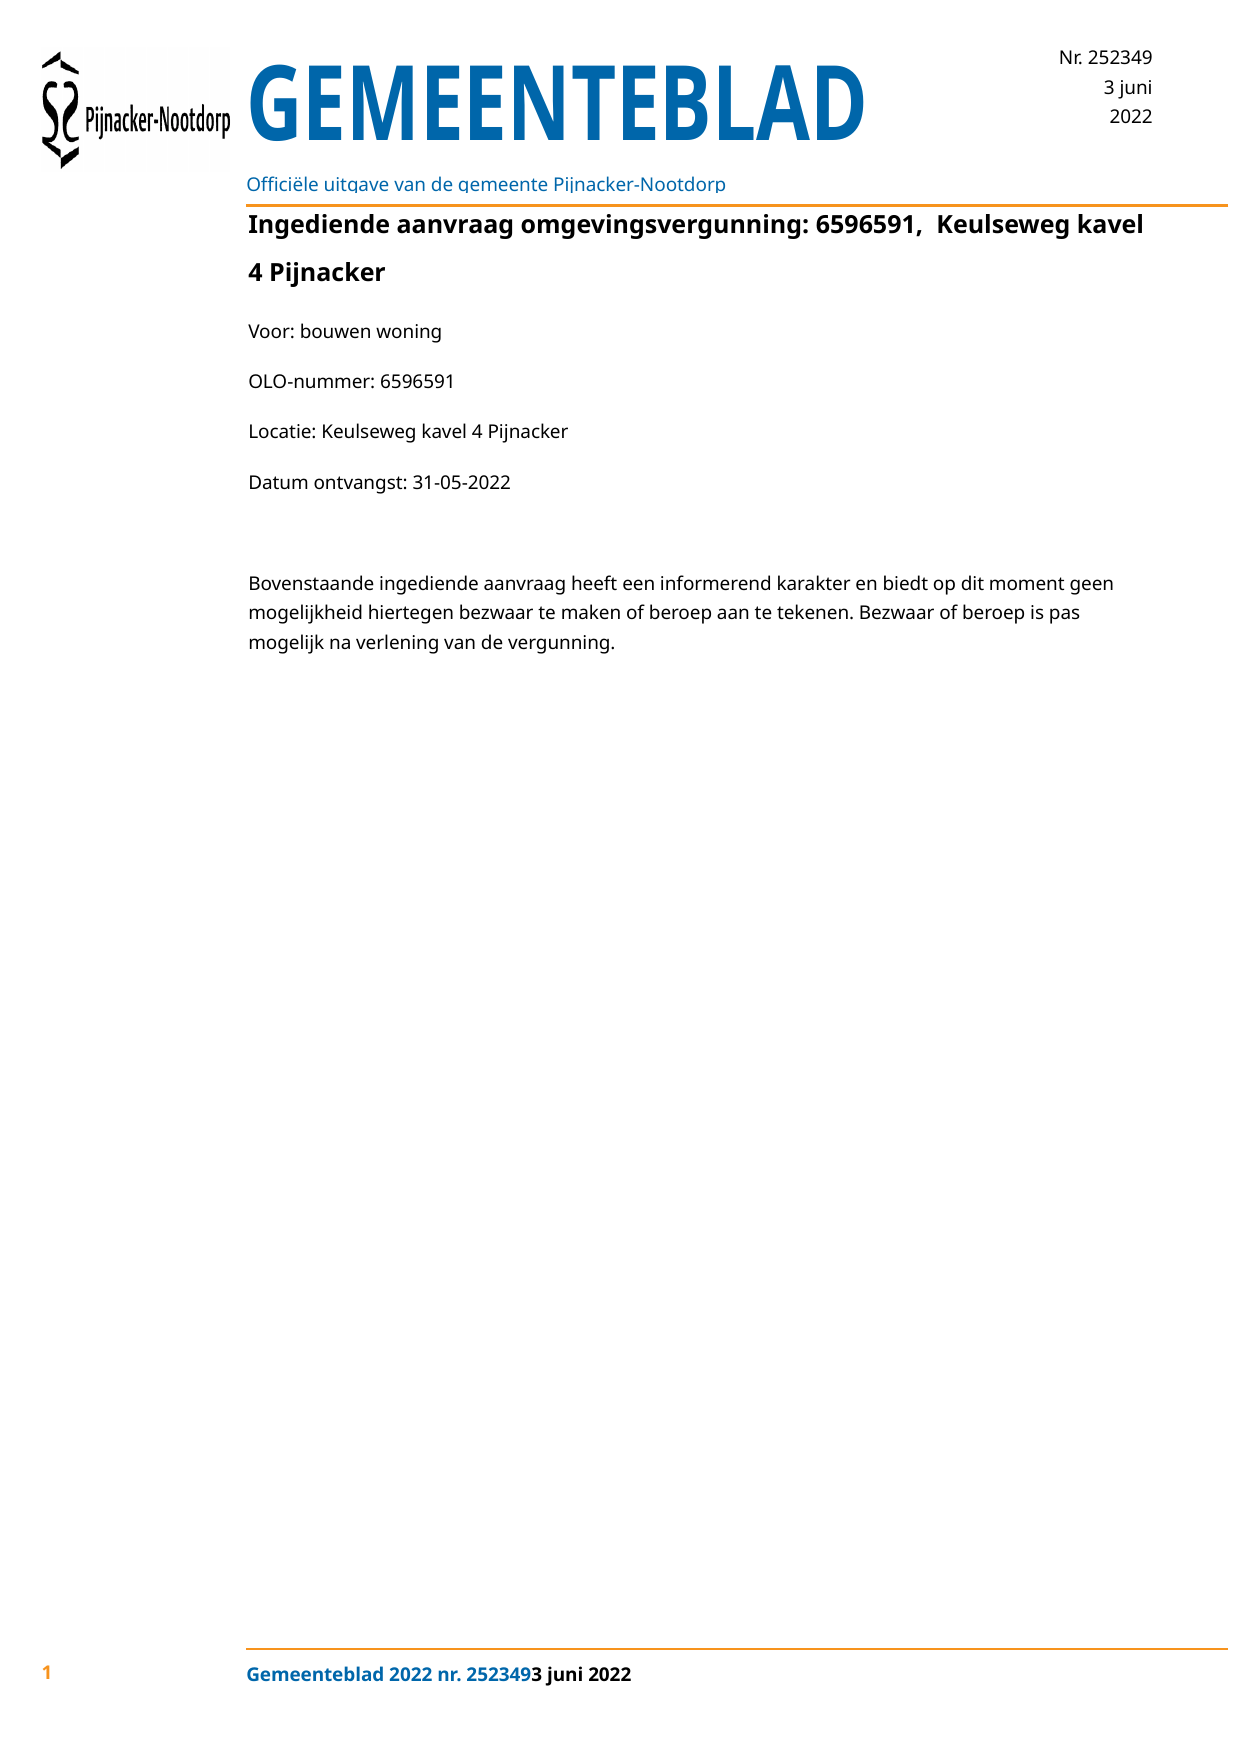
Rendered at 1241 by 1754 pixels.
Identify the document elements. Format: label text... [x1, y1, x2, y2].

text Ingediende aanvraag omgevingsvergunning: 6596591, Keulseweg kavel 4 Pijnacker [248, 207, 1152, 288]
text Voor: bouwen woning [248, 318, 1152, 344]
text OLO-nummer: 6596591 [248, 368, 1152, 394]
text Bovenstaande ingediende aanvraag heeft een informerend karakter en biedt op dit moment geen mogelijkheid hiertegen bezwaar te maken of beroep aan te tekenen. Bezwaar of beroep is pas mogelijk na verlening van de vergunning. [248, 570, 1152, 655]
picture [41, 47, 231, 172]
text Datum ontvangst: 31-05-2022 [248, 469, 1152, 495]
text Locatie: Keulseweg kavel 4 Pijnacker [248, 419, 1152, 444]
